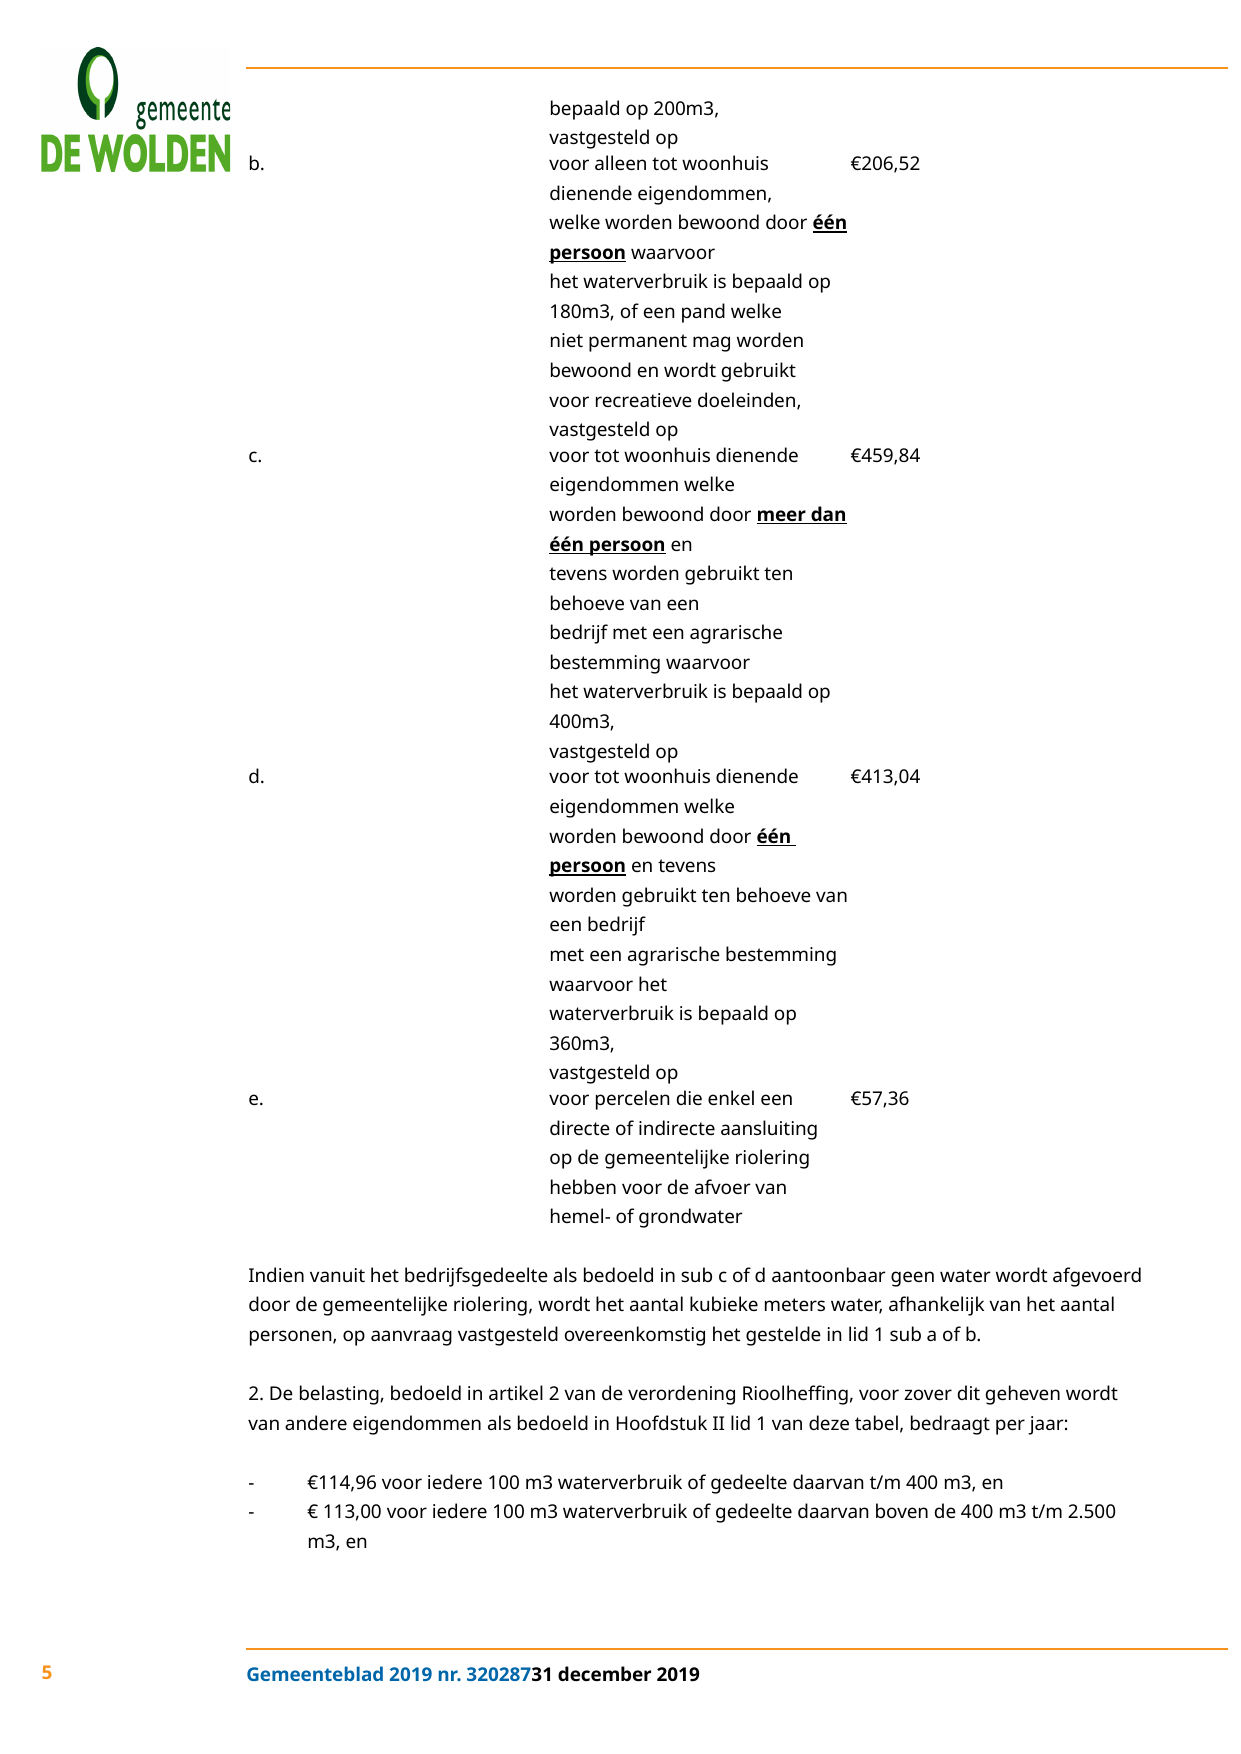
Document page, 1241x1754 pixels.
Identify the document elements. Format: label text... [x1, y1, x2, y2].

table_cell €413,04 [850, 764, 1152, 1085]
text 2. De belasting, bedoeld in artikel 2 van de verordening Rioolheffing, voor zover dit geheven wordt van andere eigendommen als be­doeld in Hoofdstuk II lid 1 van deze tabel, bedraagt per jaar: [248, 1380, 1152, 1436]
table_cell €459,84 [850, 442, 1152, 764]
table_cell €57,36 [850, 1085, 1152, 1229]
table_header [850, 95, 1152, 150]
table_cell voor tot woonhuis dienende eigendommen welke worden bewoond door meer dan één persoon en tevens worden gebruikt ten behoeve van een bedrijf met een agrarische bestemming waarvoor het waterverbruik is bepaald op 400m3, vastgesteld op [549, 442, 850, 764]
table_cell e. [248, 1085, 549, 1229]
table_cell b. [248, 150, 549, 442]
table_cell voor percelen die enkel een directe of indirecte aansluiting op de gemeentelijke riolering hebben voor de afvoer van hemel- of grondwater [549, 1085, 850, 1229]
table_cell voor tot woonhuis dienende eigendommen welke worden bewoond door één persoon en tevens worden gebruikt ten behoeve van een bedrijf met een agrari­sche bestemming waarvoor het water­ver­bruik is be­paald op 360m3, vastgesteld op [549, 764, 850, 1085]
list € 113,00 voor iedere 100 m3 waterverbruik of gedeelte daarvan boven de 400 m3 t/m 2.500 m3, en [248, 1499, 1152, 1554]
table_cell voor alleen tot woon­huis dienende eigendommen, welke worden bewoond door één persoon waarvoor het waterver­bruik is bepaald op 180m3, of een pand welke niet permanent mag worden bewoond en wordt gebruikt voor recreatieve doeleinden, vastgesteld op [549, 150, 850, 442]
table_cell €206,52 [850, 150, 1152, 442]
table_cell d. [248, 764, 549, 1085]
picture [41, 47, 231, 172]
table_header [248, 95, 549, 150]
text Indien vanuit het bedrijfsgedeelte als bedoeld in sub c of d aantoonbaar geen water wordt afgevoerd door de gemeentelijke riole­ring, wordt het aantal kubieke meters water, afhankelijk van het aantal personen, op aanvraag vastgesteld overeenkomstig het gestelde in lid 1 sub a of b. [248, 1262, 1152, 1347]
table_cell c. [248, 442, 549, 764]
table_header bepaald op 200m3, vastgesteld op [549, 95, 850, 150]
list €114,96 voor iedere 100 m3 waterverbruik of gedeelte daarvan t/m 400 m3, en [248, 1469, 1152, 1495]
